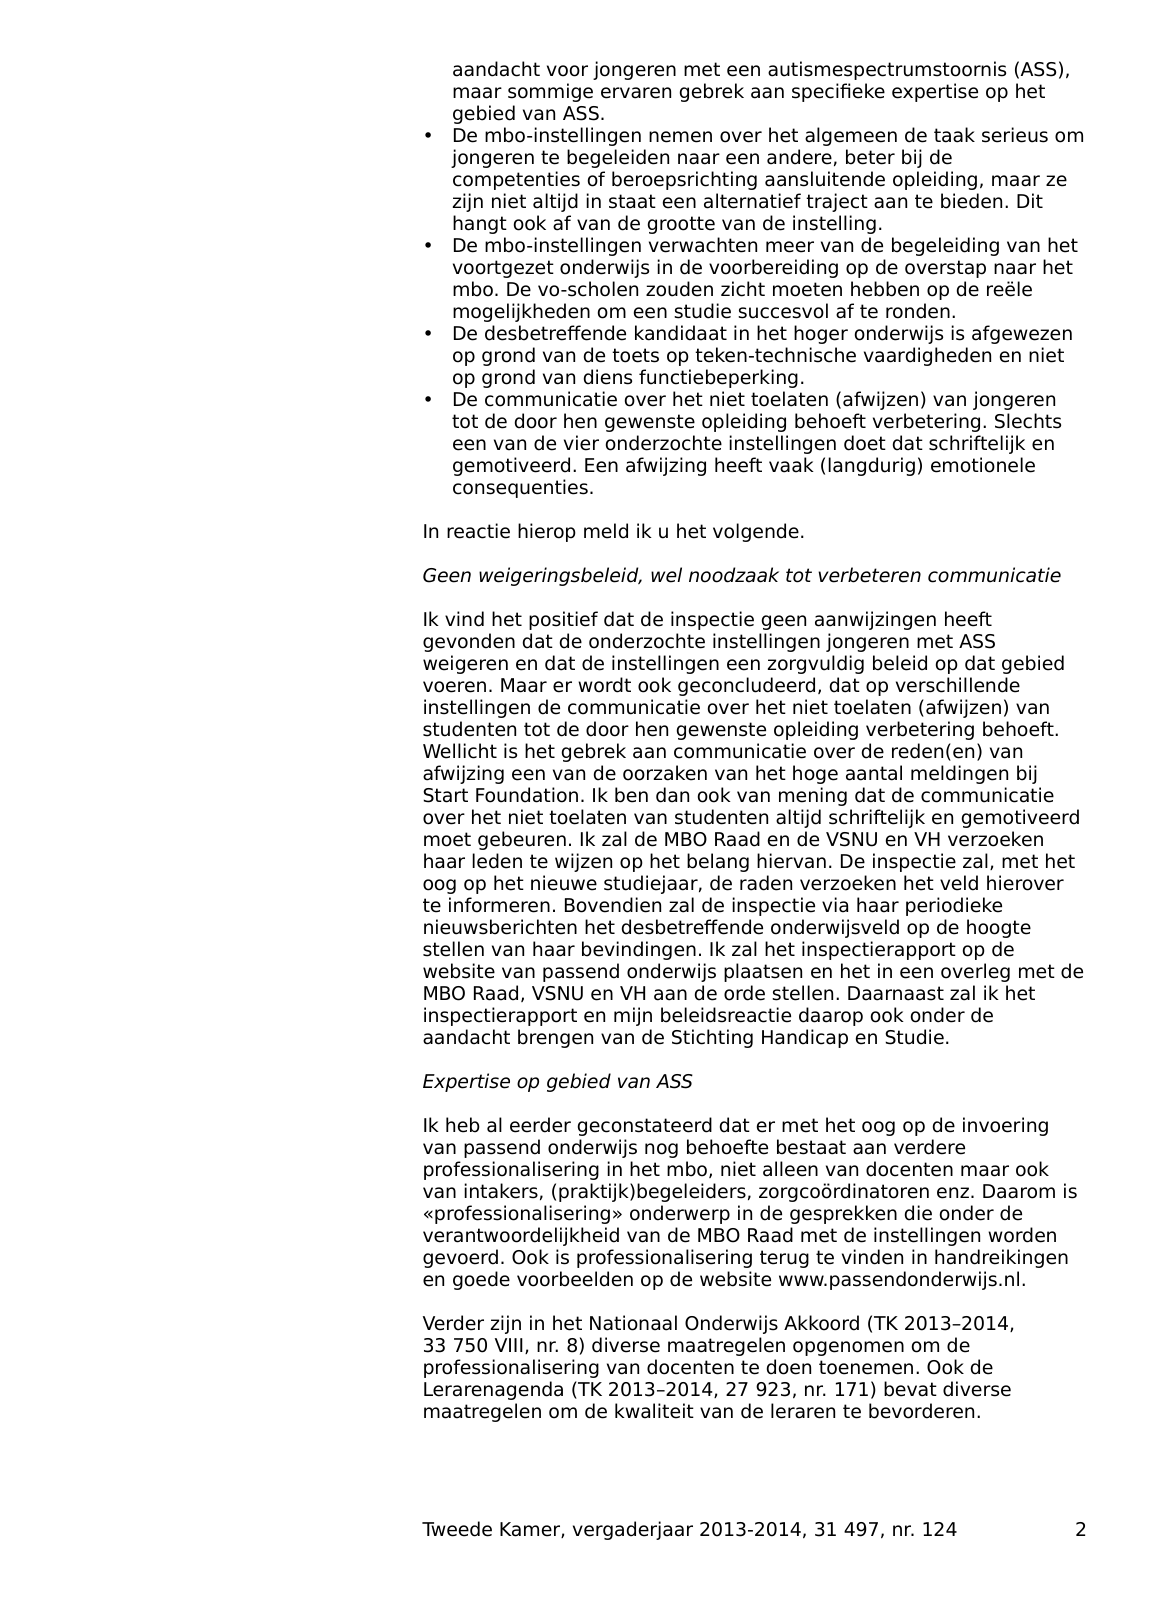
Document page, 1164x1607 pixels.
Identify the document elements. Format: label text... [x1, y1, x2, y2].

text In reactie hierop meld ik u het volgende. [422, 521, 1087, 543]
text aandacht voor jongeren met een autismespectrumstoornis (ASS), maar sommige ervaren gebrek aan specifieke expertise op het gebied van ASS. [422, 59, 1087, 125]
subtitle Expertise op gebied van ASS [422, 1071, 1087, 1093]
text Verder zijn in het Nationaal Onderwijs Akkoord (TK 2013–2014, 33 750 VIII, nr. 8) diverse maatregelen opgenomen om de professionalisering van docenten te doen toenemen. Ook de Lerarenagenda (TK 2013–2014, 27 923, nr. 171) bevat diverse maatregelen om de kwaliteit van de leraren te bevorderen. [422, 1313, 1087, 1423]
text • De desbetreffende kandidaat in het hoger onderwijs is afgewezen op grond van de toets op teken-technische vaardigheden en niet op grond van diens functiebeperking. [422, 323, 1087, 389]
text • De mbo-instellingen verwachten meer van de begeleiding van het voortgezet onderwijs in de voorbereiding op de overstap naar het mbo. De vo-scholen zouden zicht moeten hebben op de reële mogelijkheden om een studie succesvol af te ronden. [422, 235, 1087, 323]
text Ik vind het positief dat de inspectie geen aanwijzingen heeft gevonden dat de onderzochte instellingen jongeren met ASS weigeren en dat de instellingen een zorgvuldig beleid op dat gebied voeren. Maar er wordt ook geconcludeerd, dat op verschillende instellingen de communicatie over het niet toelaten (afwijzen) van studenten tot de door hen gewenste opleiding verbetering behoeft. Wellicht is het gebrek aan communicatie over de reden(en) van afwijzing een van de oorzaken van het hoge aantal meldingen bij Start Foundation. Ik ben dan ook van mening dat de communicatie over het niet toelaten van studenten altijd schriftelijk en gemotiveerd moet gebeuren. Ik zal de MBO Raad en de VSNU en VH verzoeken haar leden te wijzen op het belang hiervan. De inspectie zal, met het oog op het nieuwe studiejaar, de raden verzoeken het veld hierover te informeren. Bovendien zal de inspectie via haar periodieke nieuwsberichten het desbetreffende onderwijsveld op de hoogte stellen van haar bevindingen. Ik zal het inspectierapport op de website van passend onderwijs plaatsen en het in een overleg met de MBO Raad, VSNU en VH aan de orde stellen. Daarnaast zal ik het inspectierapport en mijn beleidsreactie daarop ook onder de aandacht brengen van de Stichting Handicap en Studie. [422, 609, 1087, 1049]
text • De communicatie over het niet toelaten (afwijzen) van jongeren tot de door hen gewenste opleiding behoeft verbetering. Slechts een van de vier onderzochte instellingen doet dat schriftelijk en gemotiveerd. Een afwijzing heeft vaak (langdurig) emotionele consequenties. [422, 389, 1087, 499]
text Ik heb al eerder geconstateerd dat er met het oog op de invoering van passend onderwijs nog behoefte bestaat aan verdere professionalisering in het mbo, niet alleen van docenten maar ook van intakers, (praktijk)begeleiders, zorgcoördinatoren enz. Daarom is «professionalisering» onderwerp in de gesprekken die onder de verantwoordelijkheid van de MBO Raad met de instellingen worden gevoerd. Ook is professionalisering terug te vinden in handreikingen en goede voorbeelden op de website www.passendonderwijs.nl. [422, 1115, 1087, 1291]
subtitle Geen weigeringsbeleid, wel noodzaak tot verbeteren communicatie [422, 565, 1087, 587]
text • De mbo-instellingen nemen over het algemeen de taak serieus om jongeren te begeleiden naar een andere, beter bij de competenties of beroepsrichting aansluitende opleiding, maar ze zijn niet altijd in staat een alternatief traject aan te bieden. Dit hangt ook af van de grootte van de instelling. [422, 125, 1087, 235]
